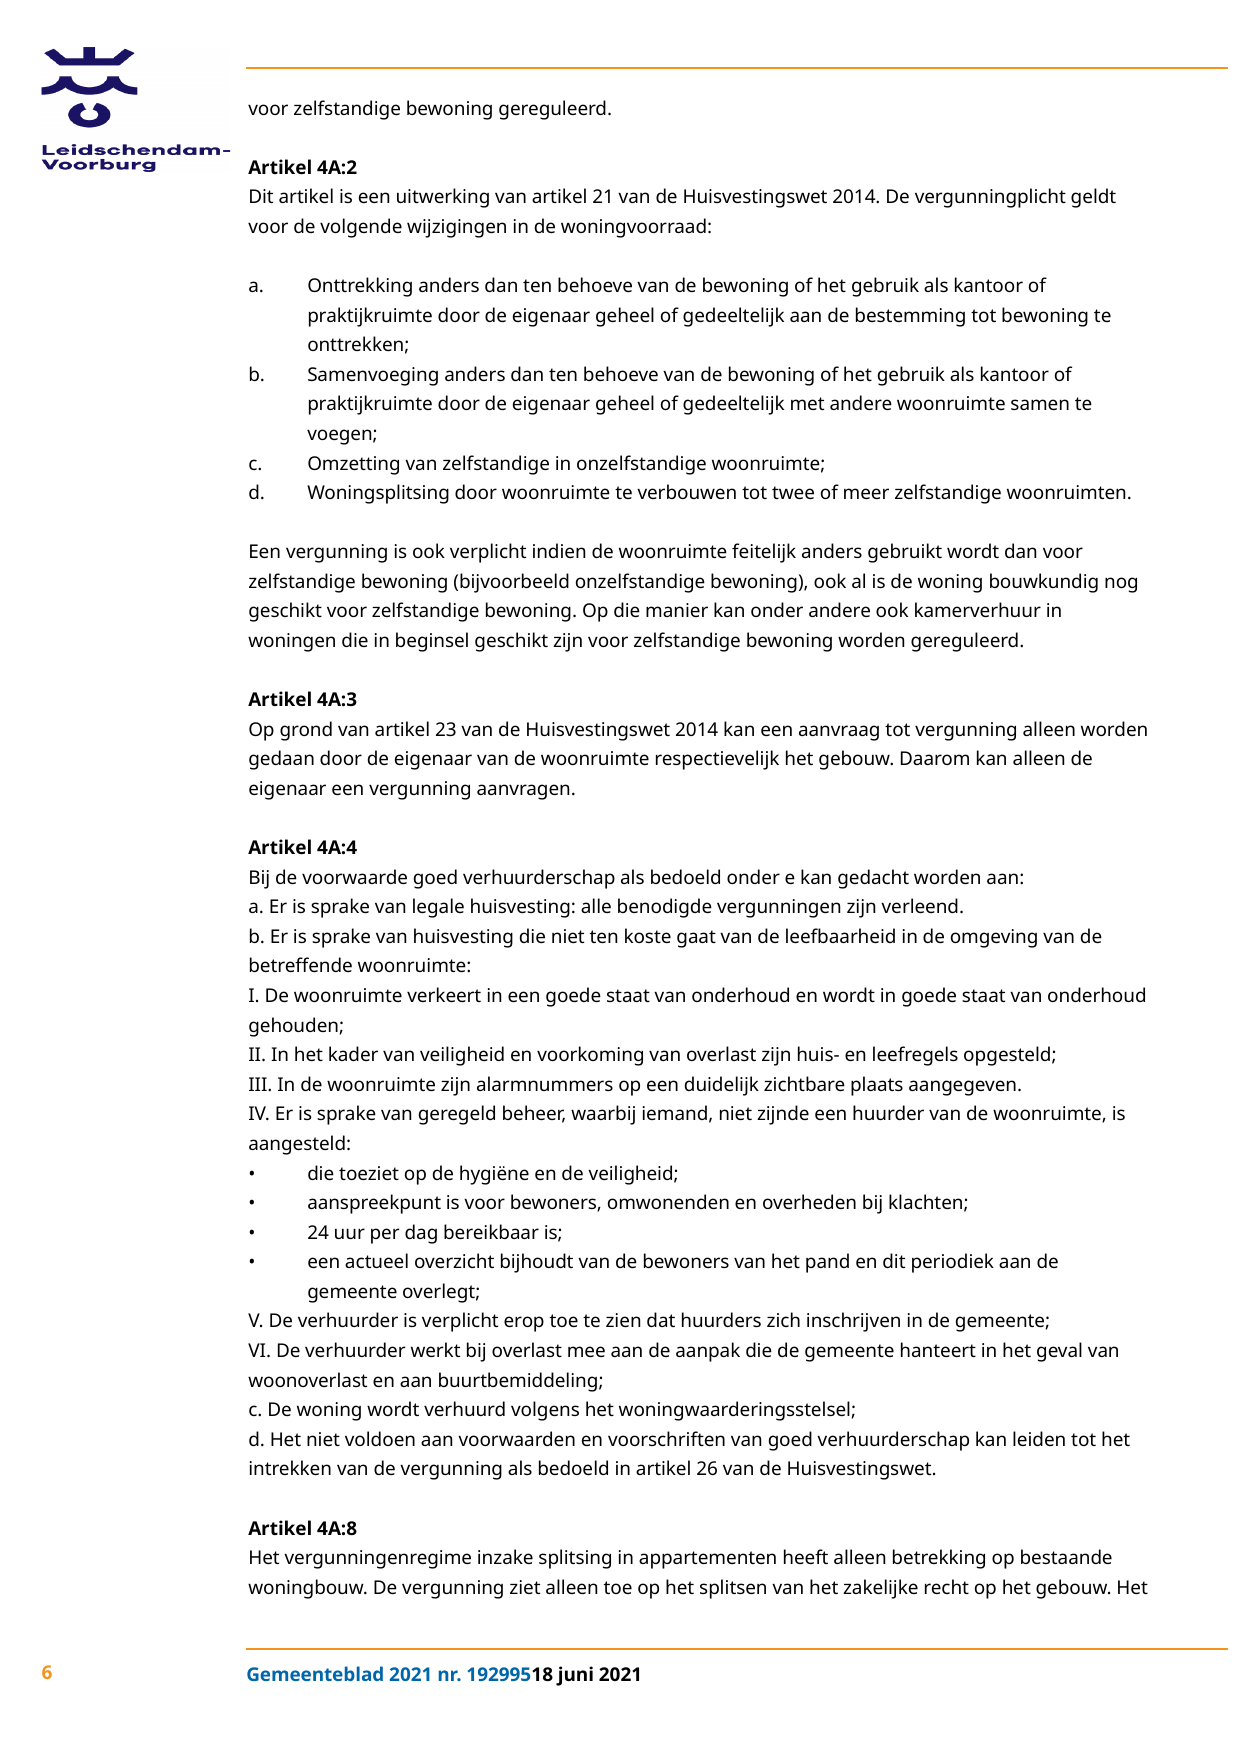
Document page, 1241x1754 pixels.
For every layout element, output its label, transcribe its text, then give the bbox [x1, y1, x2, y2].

text I. De woonruimte verkeert in een goede staat van onderhoud en wordt in goede staat van onderhoud gehouden; [248, 982, 1152, 1038]
text voor zelfstandige bewoning gereguleerd. [248, 95, 1152, 121]
list Omzetting van zelfstandige in onzelfstandige woonruimte; [248, 450, 1152, 476]
text Artikel 4A:3 [248, 686, 1152, 712]
text Dit artikel is een uitwerking van artikel 21 van de Huisvestingswet 2014. De vergunningplicht geldt voor de volgende wijzigingen in de woningvoorraad: [248, 183, 1152, 239]
text Op grond van artikel 23 van de Huisvestingswet 2014 kan een aanvraag tot vergunning alleen worden gedaan door de eigenaar van de woonruimte respectievelijk het gebouw. Daarom kan alleen de eigenaar een vergunning aanvragen. [248, 716, 1152, 801]
text III. In de woonruimte zijn alarmnummers op een duidelijk zichtbare plaats aangegeven. [248, 1071, 1152, 1097]
text a. Er is sprake van legale huisvesting: alle benodigde vergunningen zijn verleend. [248, 893, 1152, 919]
text b. Er is sprake van huisvesting die niet ten koste gaat van de leefbaarheid in de omgeving van de betreffende woonruimte: [248, 923, 1152, 978]
list aanspreekpunt is voor bewoners, omwonenden en overheden bij klachten; [248, 1189, 1152, 1215]
list Onttrekking anders dan ten behoeve van de bewoning of het gebruik als kantoor of praktijkruimte door de eigenaar geheel of gedeeltelijk aan de bestemming tot bewoning te onttrekken; [248, 272, 1152, 357]
text VI. De verhuurder werkt bij overlast mee aan de aanpak die de gemeente hanteert in het geval van woonoverlast en aan buurtbemiddeling; [248, 1337, 1152, 1393]
text Bij de voorwaarde goed verhuurderschap als bedoeld onder e kan gedacht worden aan: [248, 864, 1152, 890]
text V. De verhuurder is verplicht erop toe te zien dat huurders zich inschrijven in de gemeente; [248, 1308, 1152, 1333]
list die toeziet op de hygiëne en de veiligheid; [248, 1160, 1152, 1186]
text Artikel 4A:2 [248, 154, 1152, 180]
list 24 uur per dag bereikbaar is; [248, 1219, 1152, 1245]
text c. De woning wordt verhuurd volgens het woningwaarderingsstelsel; [248, 1396, 1152, 1422]
text Het vergunningenregime inzake splitsing in appartementen heeft alleen betrekking op bestaande woningbouw. De vergunning ziet alleen toe op het splitsen van het zakelijke recht op het gebouw. Het [248, 1544, 1152, 1600]
text d. Het niet voldoen aan voorwaarden en voorschriften van goed verhuurderschap kan leiden tot het intrekken van de vergunning als bedoeld in artikel 26 van de Huisvestingswet. [248, 1426, 1152, 1481]
text IV. Er is sprake van geregeld beheer, waarbij iemand, niet zijnde een huurder van de woonruimte, is aangesteld: [248, 1101, 1152, 1156]
text Artikel 4A:4 [248, 834, 1152, 860]
text Artikel 4A:8 [248, 1515, 1152, 1541]
text Een vergunning is ook verplicht indien de woonruimte feitelijk anders gebruikt wordt dan voor zelfstandige bewoning (bijvoorbeeld onzelfstandige bewoning), ook al is de woning bouwkundig nog geschikt voor zelfstandige bewoning. Op die manier kan onder andere ook kamerverhuur in woningen die in beginsel geschikt zijn voor zelfstandige bewoning worden gereguleerd. [248, 538, 1152, 653]
text II. In het kader van veiligheid en voorkoming van overlast zijn huis- en leefregels opgesteld; [248, 1041, 1152, 1067]
list Woningsplitsing door woonruimte te verbouwen tot twee of meer zelfstandige woonruimten. [248, 479, 1152, 505]
list een actueel overzicht bijhoudt van de bewoners van het pand en dit periodiek aan de gemeente overlegt; [248, 1248, 1152, 1304]
picture [41, 47, 231, 172]
list Samenvoeging anders dan ten behoeve van de bewoning of het gebruik als kantoor of praktijkruimte door de eigenaar geheel of gedeeltelijk met andere woonruimte samen te voegen; [248, 361, 1152, 446]
